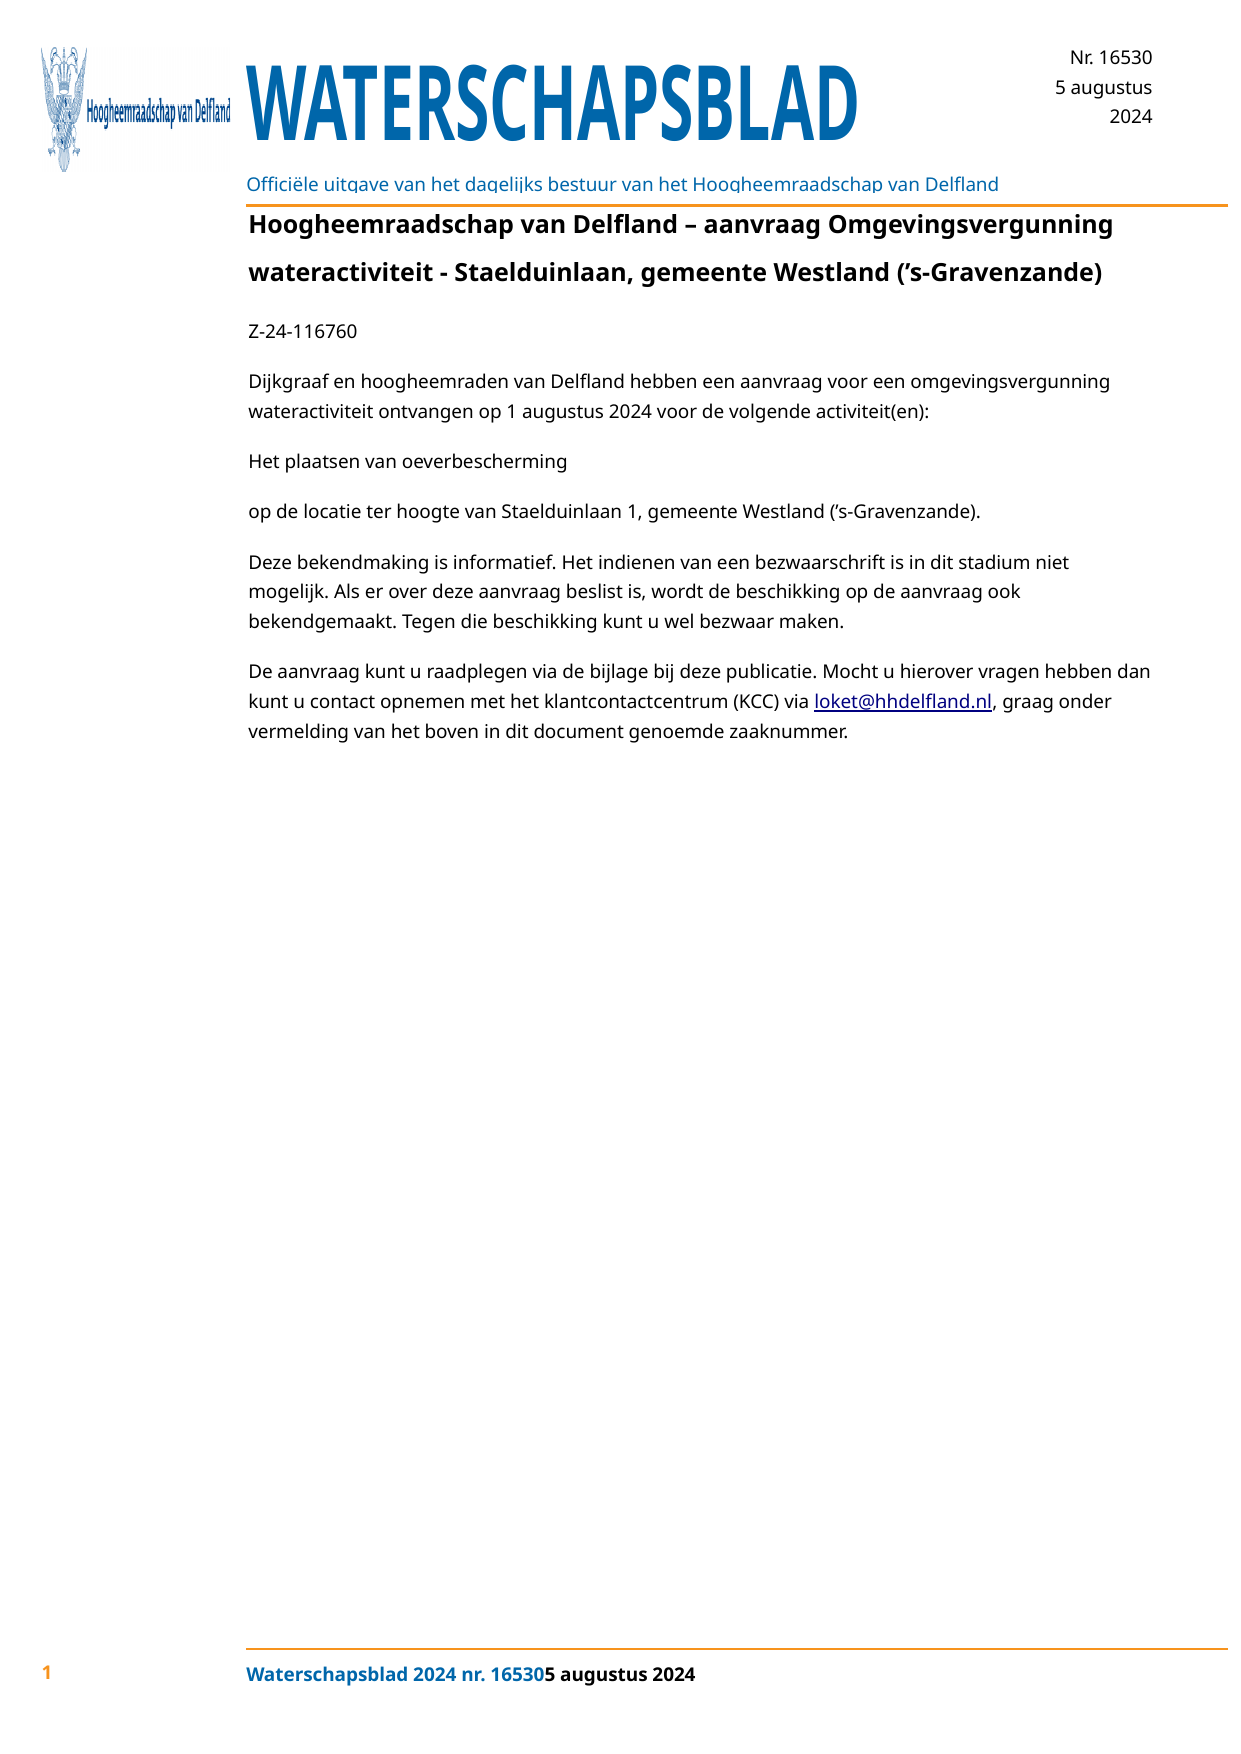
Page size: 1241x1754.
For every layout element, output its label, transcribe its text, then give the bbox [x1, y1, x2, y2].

text Deze bekendmaking is informatief. Het indienen van een bezwaarschrift is in dit stadium niet mogelijk. Als er over deze aanvraag beslist is, wordt de beschikking op de aanvraag ook bekendgemaakt. Tegen die beschikking kunt u wel bezwaar maken. [248, 549, 1152, 634]
text Dijkgraaf en hoogheemraden van Delfland hebben een aanvraag voor een omgevingsvergunning wateractiviteit ontvangen op 1 augustus 2024 voor de volgende activiteit(en): [248, 368, 1152, 424]
text De aanvraag kunt u raadplegen via de bijlage bij deze publicatie. Mocht u hierover vragen hebben dan kunt u contact opnemen met het klantcontactcentrum (KCC) via loket@hhdelfland.nl, graag onder vermelding van het boven in dit document genoemde zaaknummer. [248, 659, 1152, 744]
picture [41, 47, 231, 172]
text Hoogheemraadschap van Delfland – aanvraag Omgevingsvergunning wateractiviteit - Staelduinlaan, gemeente Westland (’s-Gravenzande) [248, 207, 1152, 288]
text Z-24-116760 [248, 318, 1152, 344]
text Het plaatsen van oeverbescherming [248, 448, 1152, 474]
text op de locatie ter hoogte van Staelduinlaan 1, gemeente Westland (’s-Gravenzande). [248, 499, 1152, 524]
